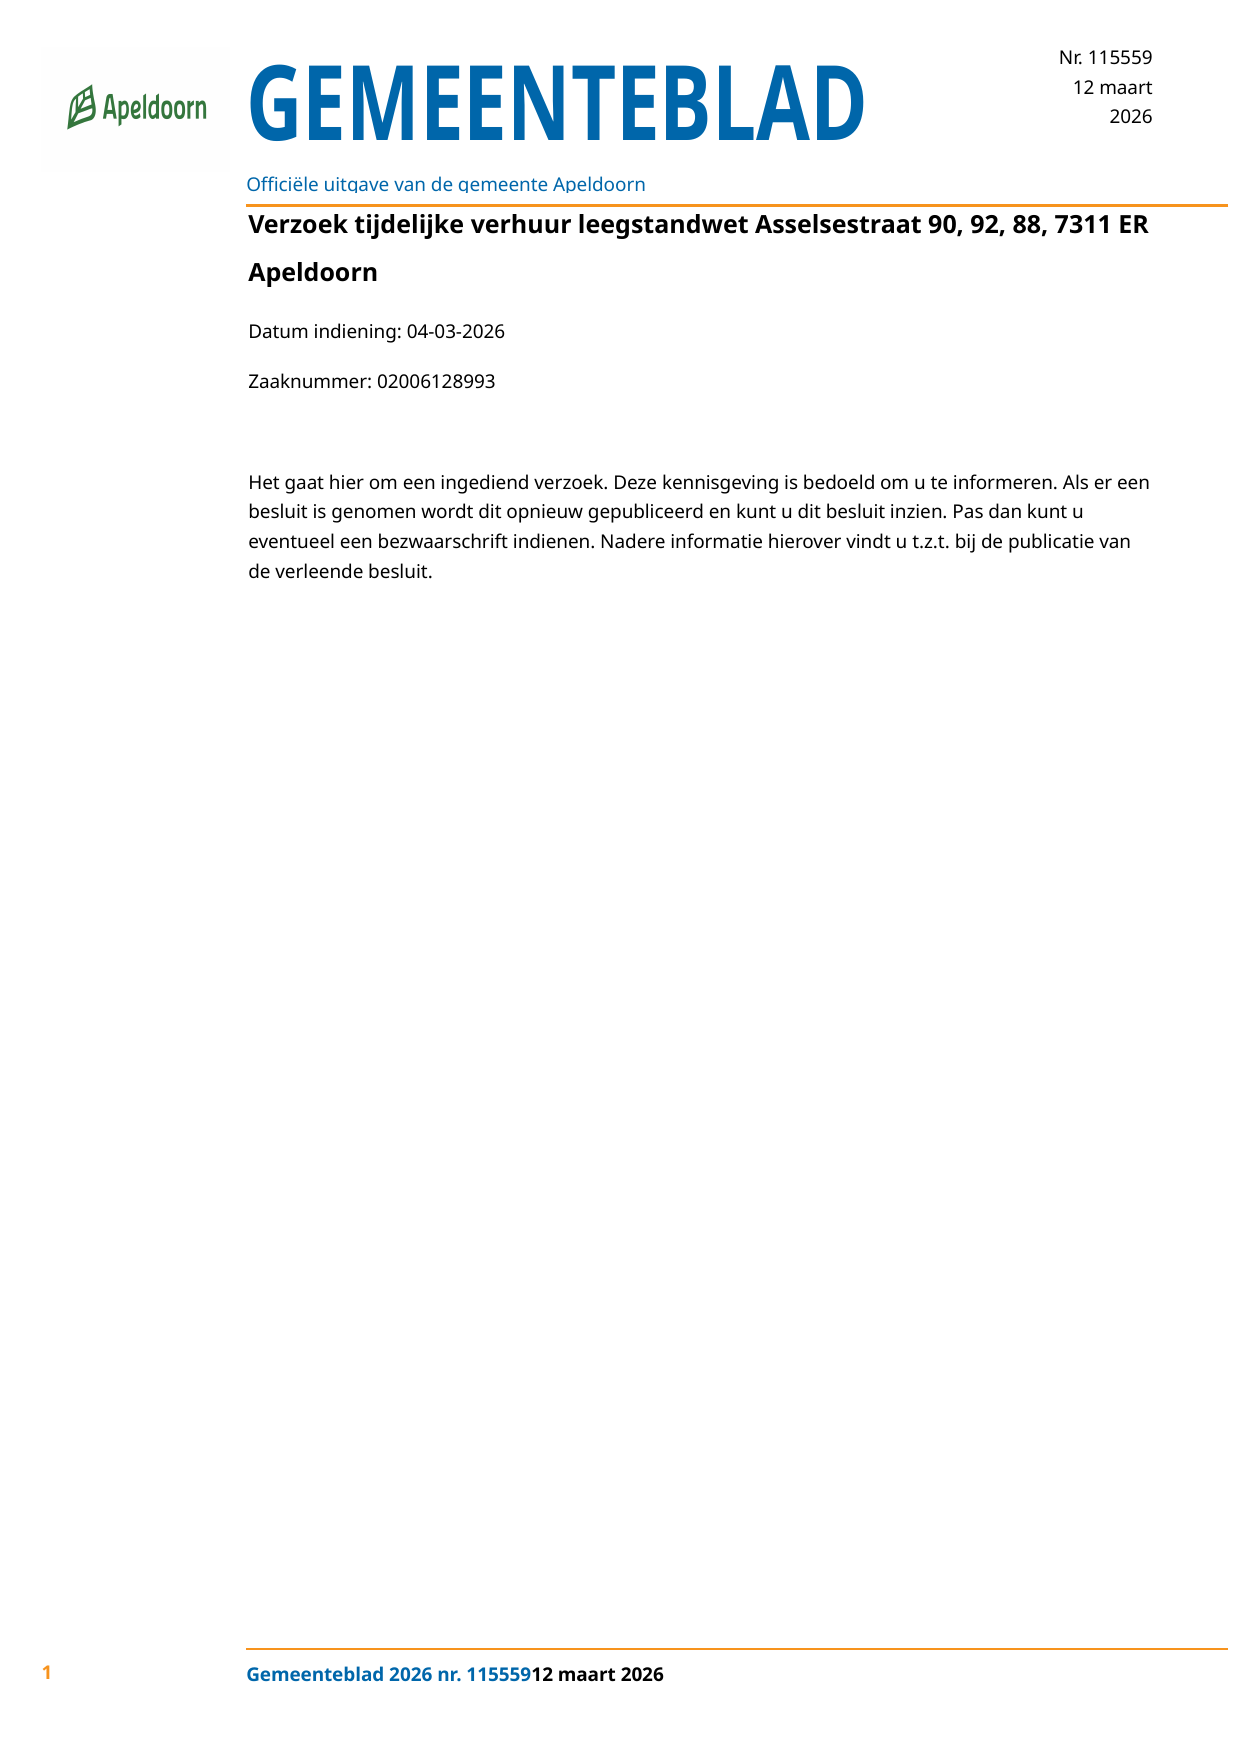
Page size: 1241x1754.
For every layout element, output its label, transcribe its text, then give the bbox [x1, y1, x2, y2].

picture [41, 47, 231, 172]
text Zaaknummer: 02006128993 [248, 368, 1152, 394]
text Het gaat hier om een ingediend verzoek. Deze kennisgeving is bedoeld om u te informeren. Als er een besluit is genomen wordt dit opnieuw gepubliceerd en kunt u dit besluit inzien. Pas dan kunt u eventueel een bezwaarschrift indienen. Nadere informatie hierover vindt u t.z.t. bij de publicatie van de verleende besluit. [248, 469, 1152, 584]
text Datum indiening: 04-03-2026 [248, 318, 1152, 344]
text Verzoek tijdelijke verhuur leegstandwet Asselsestraat 90, 92, 88, 7311 ER Apeldoorn [248, 207, 1152, 288]
